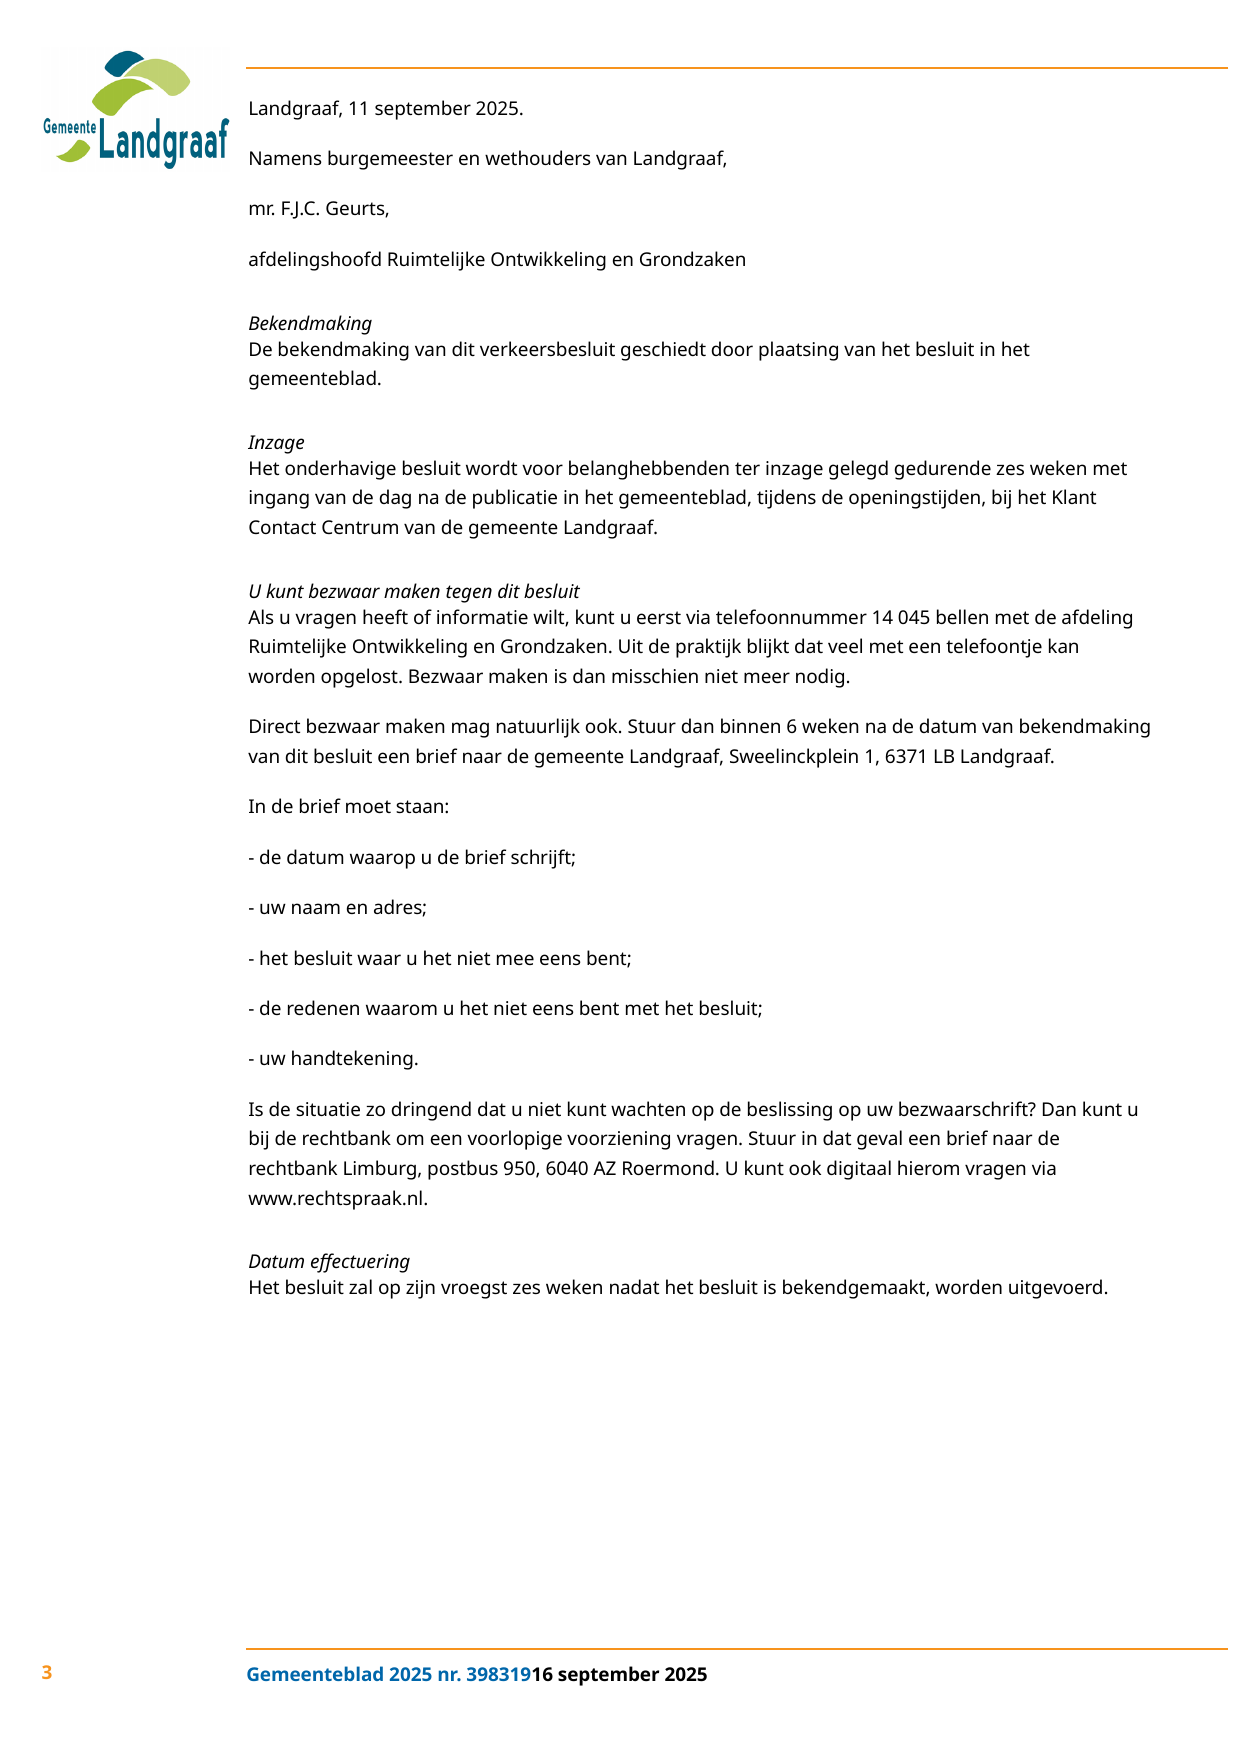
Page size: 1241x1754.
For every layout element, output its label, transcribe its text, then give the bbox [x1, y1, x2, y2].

text - de redenen waarom u het niet eens bent met het besluit; [248, 995, 1152, 1021]
text Landgraaf, 11 september 2025. [248, 95, 1152, 121]
text Inzage [248, 429, 1152, 455]
text Bekendmaking [248, 310, 1152, 336]
text afdelingshoofd Ruimtelijke Ontwikkeling en Grondzaken [248, 246, 1152, 272]
text - het besluit waar u het niet mee eens bent; [248, 945, 1152, 970]
text Direct bezwaar maken mag natuurlijk ook. Stuur dan binnen 6 weken na de datum van bekendmaking van dit besluit een brief naar de gemeente Landgraaf, Sweelinckplein 1, 6371 LB Landgraaf. [248, 713, 1152, 769]
text Het besluit zal op zijn vroegst zes weken nadat het besluit is bekendgemaakt, worden uitgevoerd. [248, 1274, 1152, 1300]
text - uw handtekening. [248, 1046, 1152, 1071]
text Namens burgemeester en wethouders van Landgraaf, [248, 145, 1152, 171]
text mr. F.J.C. Geurts, [248, 196, 1152, 221]
text U kunt bezwaar maken tegen dit besluit [248, 578, 1152, 604]
text Is de situatie zo dringend dat u niet kunt wachten op de beslissing op uw bezwaarschrift? Dan kunt u bij de rechtbank om een voorlopige voorziening vragen. Stuur in dat geval een brief naar de rechtbank Limburg, postbus 950, 6040 AZ Roermond. U kunt ook digitaal hierom vragen via www.rechtspraak.nl. [248, 1096, 1152, 1210]
text In de brief moet staan: [248, 793, 1152, 819]
text - de datum waarop u de brief schrijft; [248, 844, 1152, 869]
text Als u vragen heeft of informatie wilt, kunt u eerst via telefoonnummer 14 045 bellen met de afdeling Ruimtelijke Ontwikkeling en Grondzaken. Uit de praktijk blijkt dat veel met een telefoontje kan worden opgelost. Bezwaar maken is dan misschien niet meer nodig. [248, 604, 1152, 689]
text Het onderhavige besluit wordt voor belanghebbenden ter inzage gelegd gedurende zes weken met ingang van de dag na de publicatie in het gemeenteblad, tijdens de openingstijden, bij het Klant Contact Centrum van de gemeente Landgraaf. [248, 455, 1152, 540]
text Datum effectuering [248, 1249, 1152, 1274]
picture [41, 47, 231, 172]
text De bekendmaking van dit verkeersbesluit geschiedt door plaatsing van het besluit in het gemeenteblad. [248, 336, 1152, 391]
text - uw naam en adres; [248, 894, 1152, 920]
